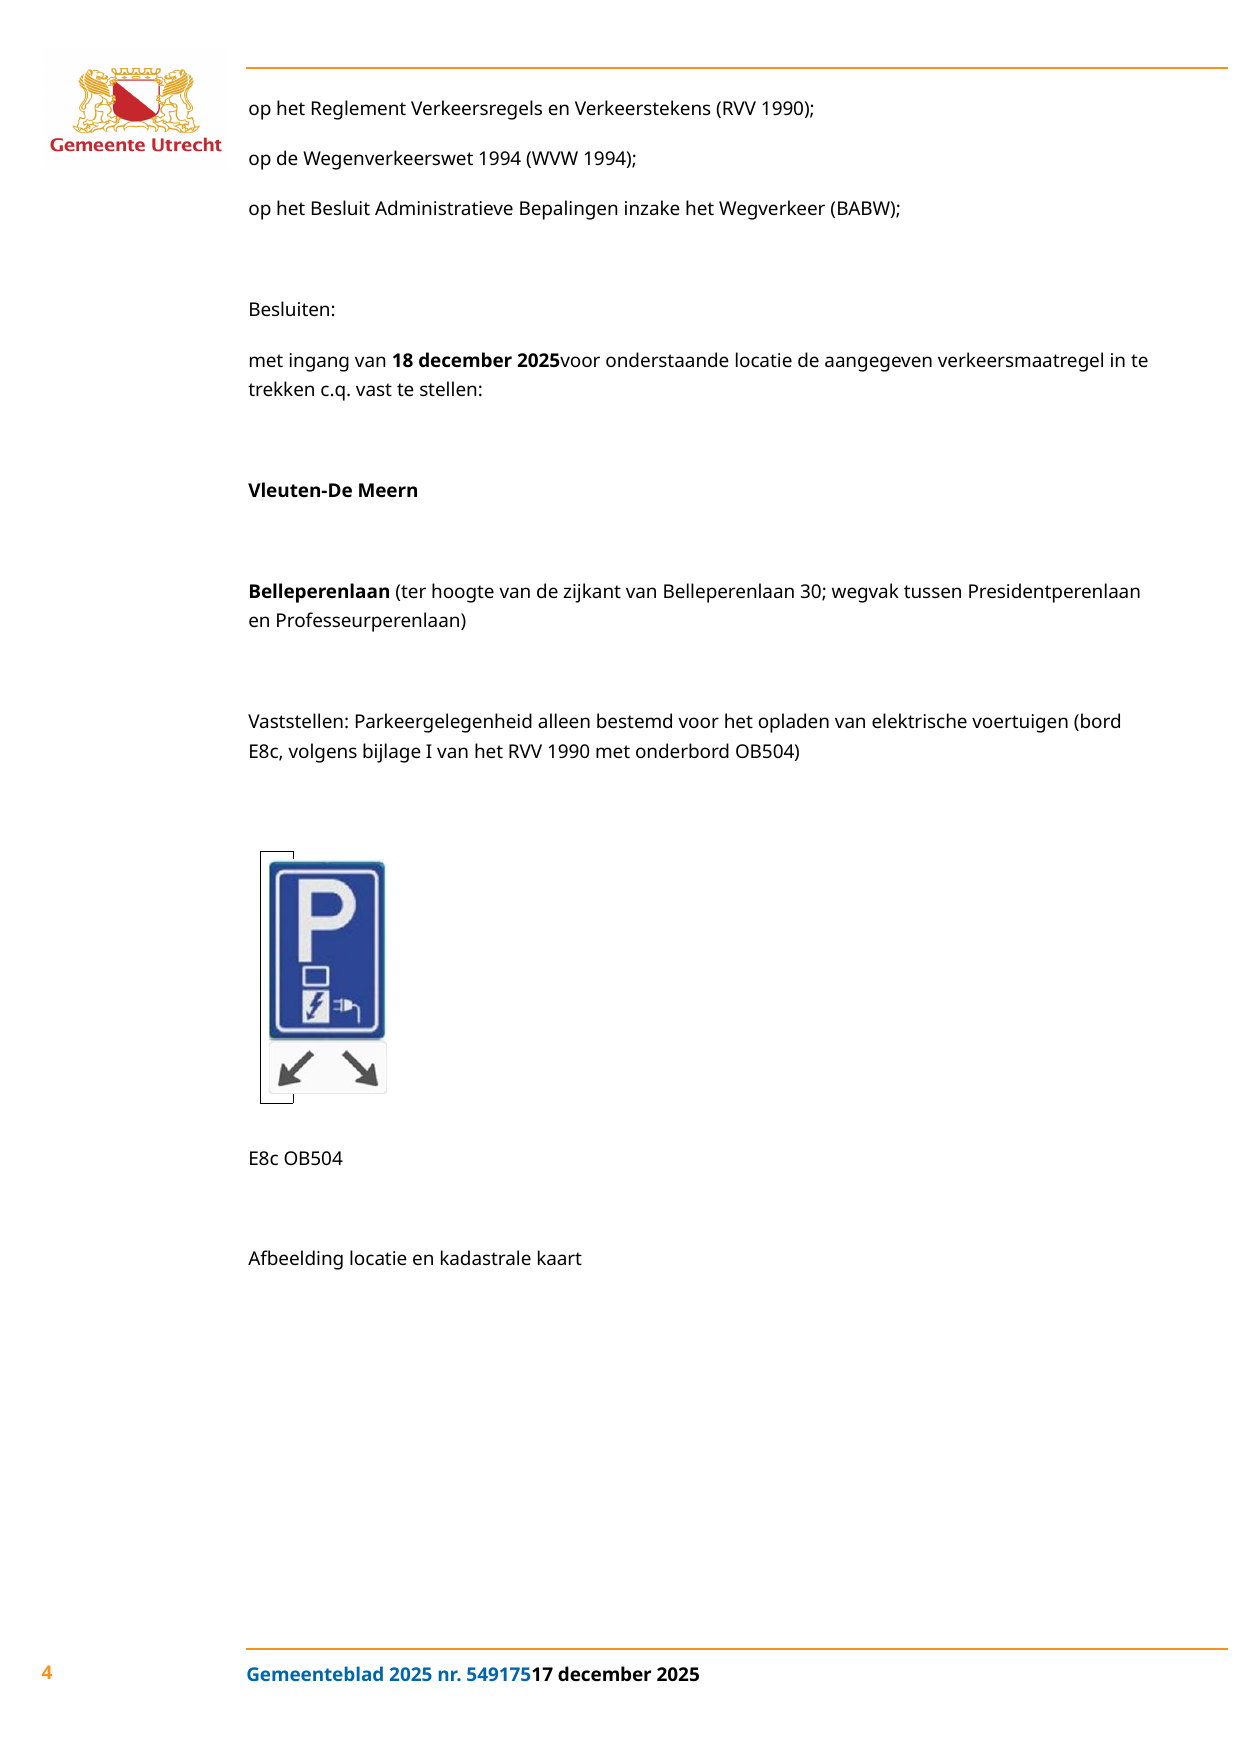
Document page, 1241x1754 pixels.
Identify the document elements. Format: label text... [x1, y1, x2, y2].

text Vleuten-De Meern [248, 477, 1152, 503]
text Besluiten: [248, 296, 1152, 322]
picture [41, 47, 231, 172]
text op de Wegenverkeerswet 1994 (WVW 1994); [248, 145, 1152, 171]
picture [268, 859, 387, 1094]
text Belleperenlaan (ter hoogte van de zijkant van Belleperenlaan 30; wegvak tussen Presidentperenlaan en Professeurperenlaan) [248, 578, 1152, 633]
text Afbeelding locatie en kadastrale kaart [248, 1246, 1152, 1271]
text op het Reglement Verkeersregels en Verkeerstekens (RVV 1990); [248, 95, 1152, 121]
text E8c OB504 [248, 1145, 1152, 1171]
text Vaststellen: Parkeergelegenheid alleen bestemd voor het opladen van elektrische voertuigen (bord E8c, volgens bijlage I van het RVV 1990 met onderbord OB504) [248, 708, 1152, 764]
text met ingang van 18 december 2025voor onderstaande locatie de aangegeven verkeersmaatregel in te trekken c.q. vast te stellen: [248, 347, 1152, 402]
text op het Besluit Administratieve Bepalingen inzake het Wegverkeer (BABW); [248, 196, 1152, 221]
